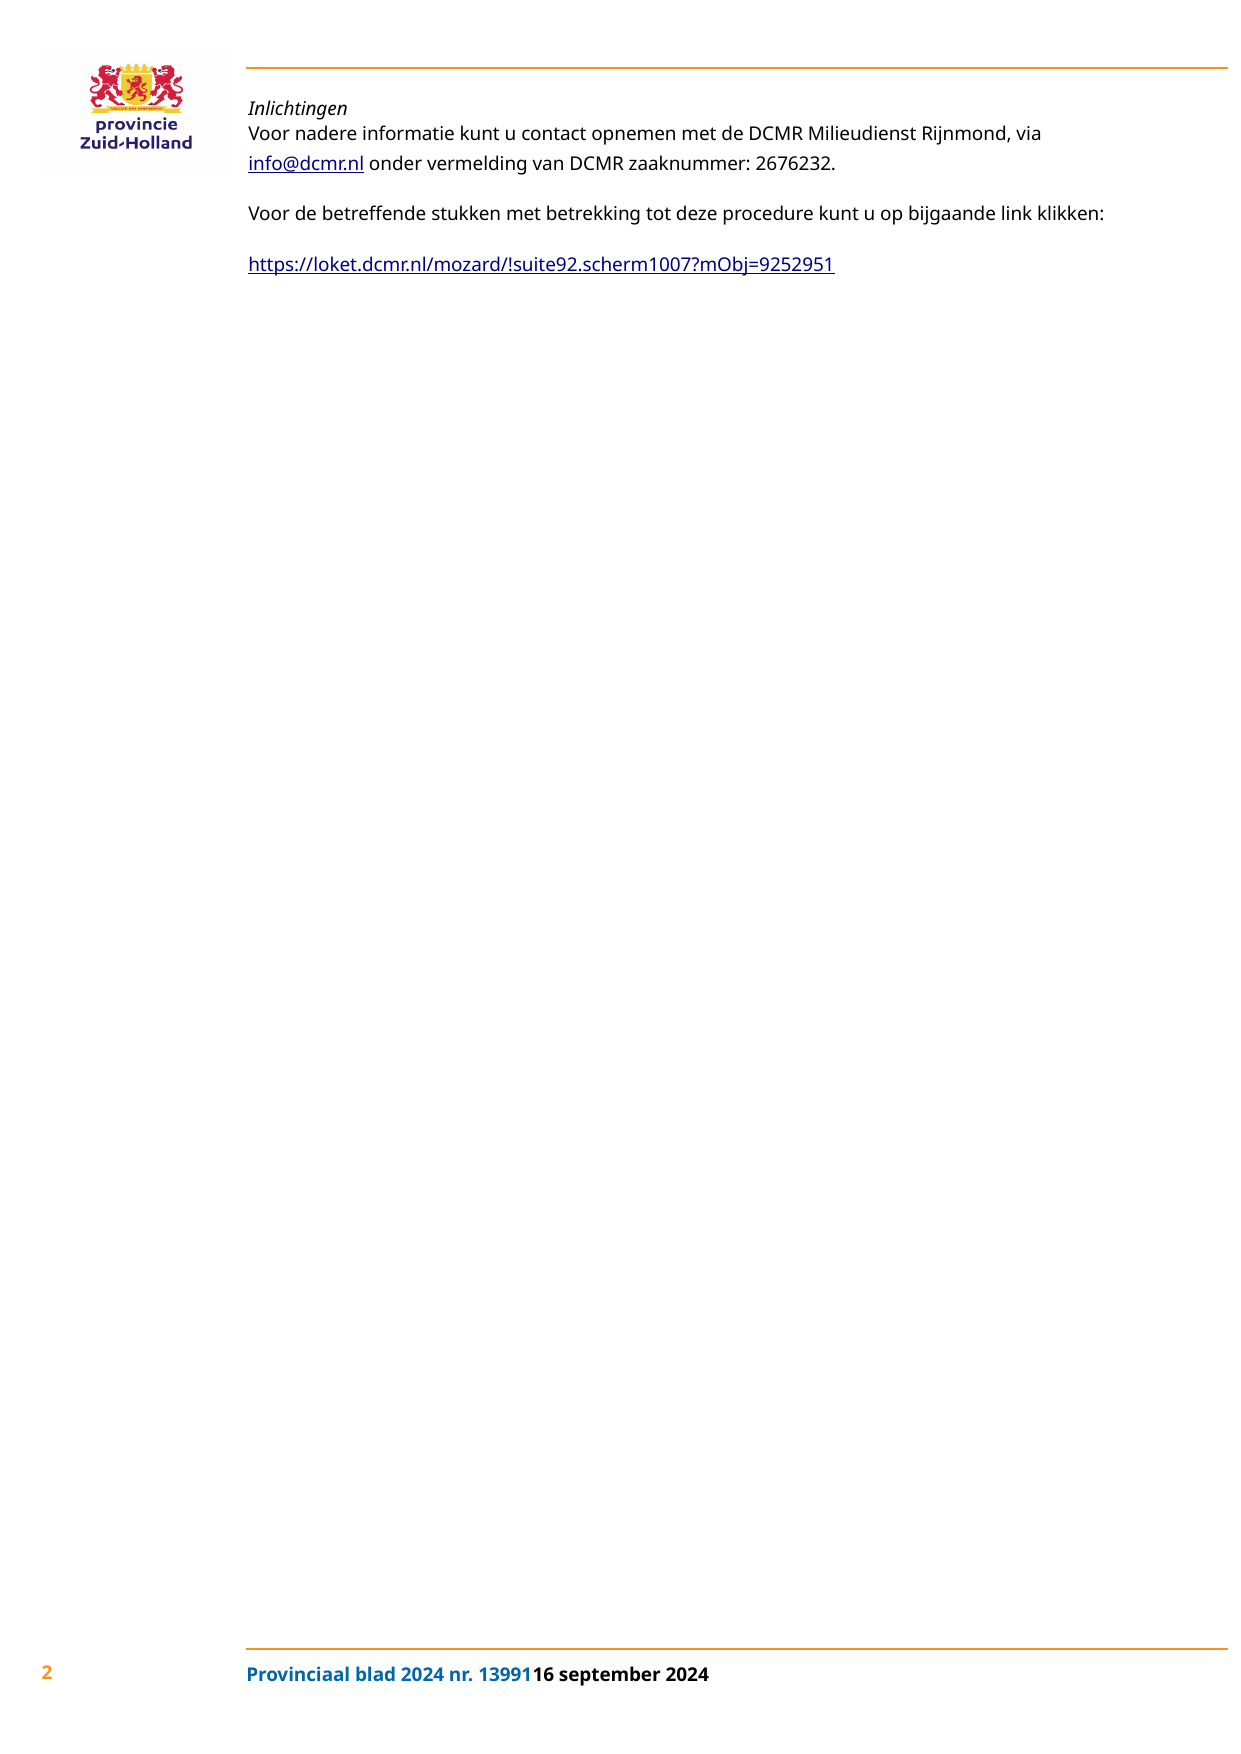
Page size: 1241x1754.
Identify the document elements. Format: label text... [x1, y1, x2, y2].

text Voor nadere informatie kunt u contact opnemen met de DCMR Milieudienst Rijnmond, via info@dcmr.nl onder vermelding van DCMR zaaknummer: 2676232. [248, 121, 1152, 176]
text Voor de betreffende stukken met betrekking tot deze procedure kunt u op bijgaande link klikken: [248, 201, 1152, 226]
picture [41, 47, 231, 172]
text Inlichtingen [248, 95, 1152, 121]
text https://loket.dcmr.nl/mozard/!suite92.scherm1007?mObj=9252951 [248, 251, 1152, 277]
